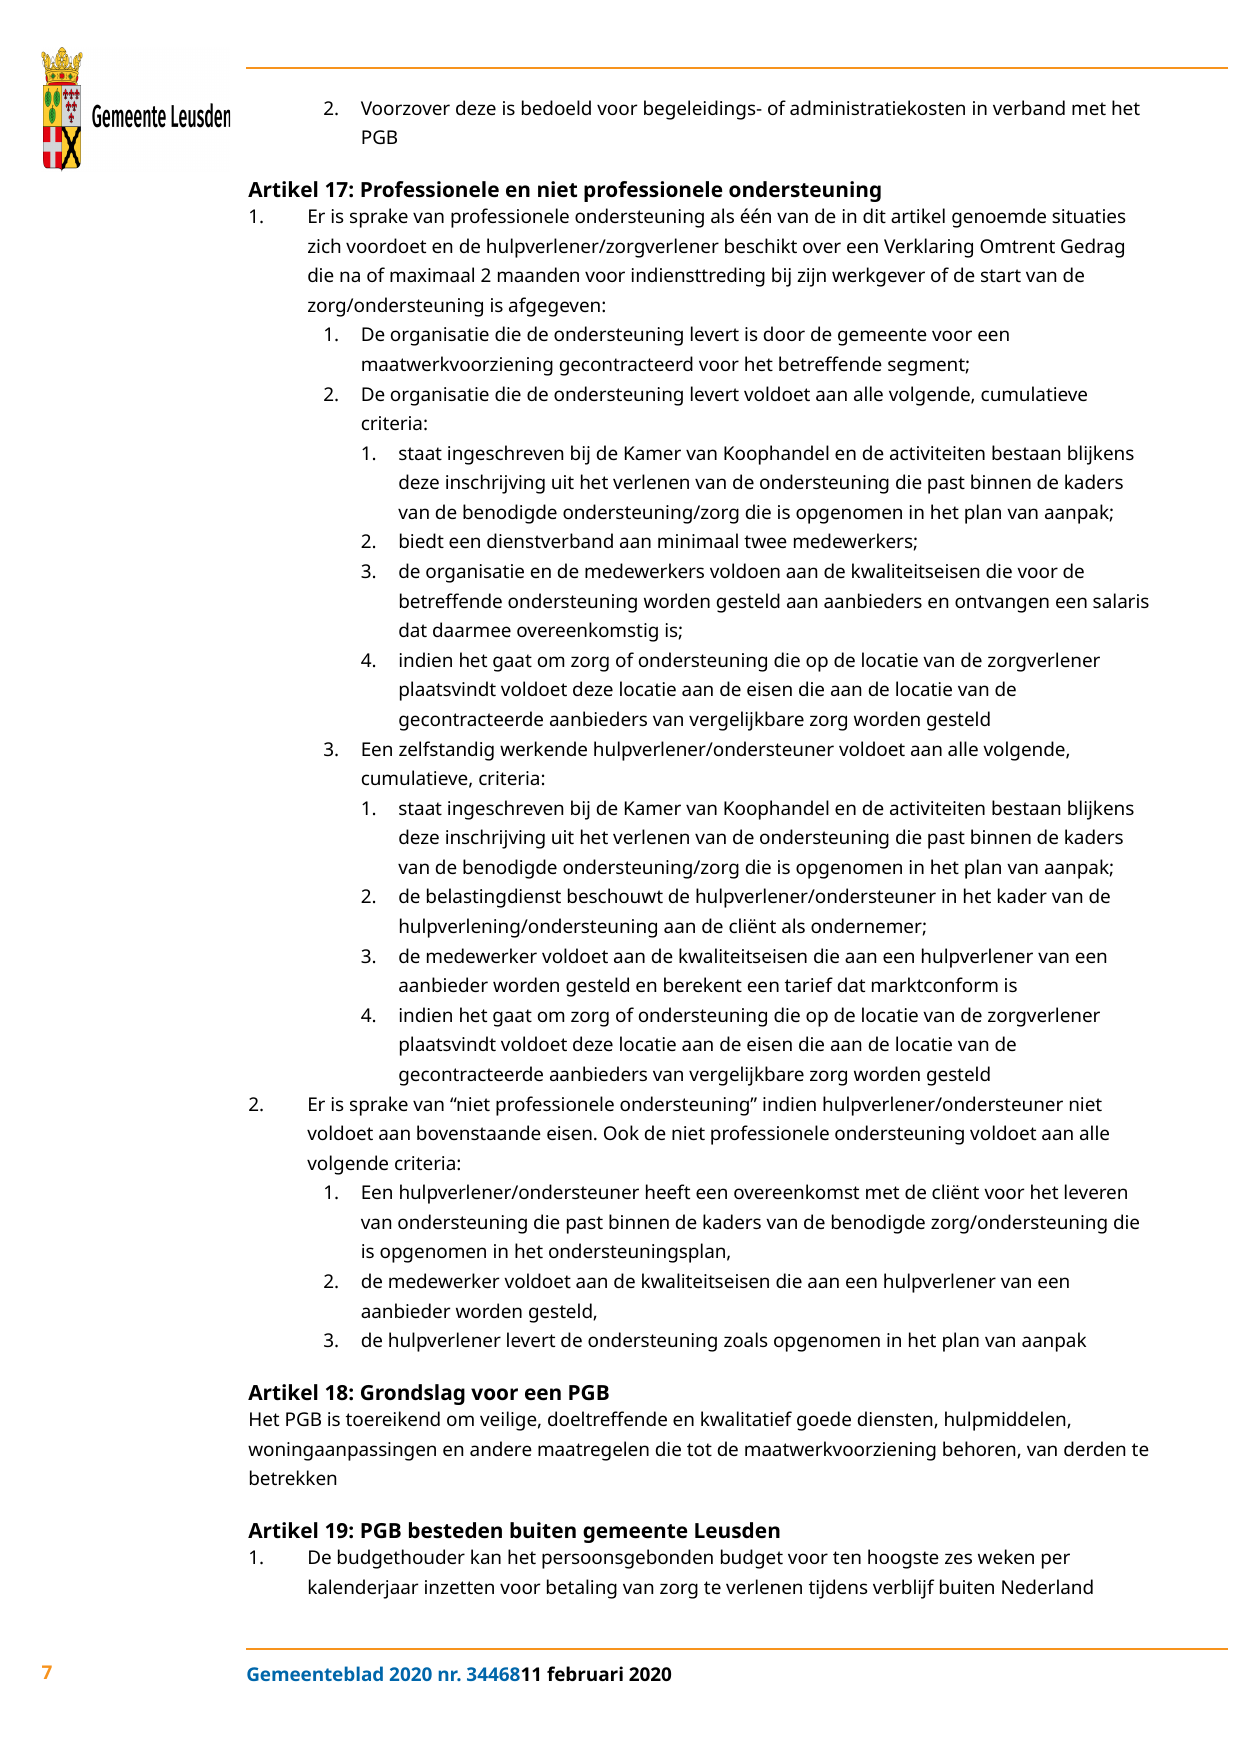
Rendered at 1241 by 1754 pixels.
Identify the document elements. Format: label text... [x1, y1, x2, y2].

text Het PGB is toereikend om veilige, doeltreffende en kwalitatief goede diensten, hulpmiddelen, woningaanpassingen en andere maatregelen die tot de maatwerkvoorziening behoren, van derden te betrekken [248, 1406, 1152, 1491]
text Artikel 17: Professionele en niet professionele ondersteuning [248, 175, 1152, 203]
list Een zelfstandig werkende hulpverlener/ondersteuner voldoet aan alle volgende, cumulatieve, criteria: [323, 736, 1152, 791]
picture [41, 47, 231, 172]
list De budgethouder kan het persoonsgebonden budget voor ten hoogste zes weken per kalenderjaar inzetten voor betaling van zorg te verlenen tijdens verblijf buiten Nederland [248, 1544, 1152, 1599]
list Er is sprake van professionele ondersteuning als één van de in dit artikel genoemde situaties zich voordoet en de hulpverlener/zorgverlener beschikt over een Verklaring Omtrent Gedrag die na of maximaal 2 maanden voor indiensttreding bij zijn werkgever of de start van de zorg/ondersteuning is afgegeven: [248, 203, 1152, 318]
list de hulpverlener levert de ondersteuning zoals opgenomen in het plan van aanpak [323, 1327, 1152, 1353]
list Er is sprake van “niet professionele ondersteuning” indien hulpverlener/ondersteuner niet voldoet aan bovenstaande eisen. Ook de niet professionele ondersteuning voldoet aan alle volgende criteria: [248, 1091, 1152, 1176]
list staat ingeschreven bij de Kamer van Koophandel en de activiteiten bestaan blijkens deze inschrijving uit het verlenen van de ondersteuning die past binnen de kaders van de benodigde ondersteuning/zorg die is opgenomen in het plan van aanpak; [361, 440, 1152, 525]
list indien het gaat om zorg of ondersteuning die op de locatie van de zorgverlener plaatsvindt voldoet deze locatie aan de eisen die aan de locatie van de gecontracteerde aanbieders van vergelijkbare zorg worden gesteld [361, 647, 1152, 732]
text Artikel 18: Grondslag voor een PGB [248, 1378, 1152, 1406]
list Voorzover deze is bedoeld voor begeleidings- of administratiekosten in verband met het PGB [323, 95, 1152, 150]
text Artikel 19: PGB besteden buiten gemeente Leusden [248, 1516, 1152, 1544]
list indien het gaat om zorg of ondersteuning die op de locatie van de zorgverlener plaatsvindt voldoet deze locatie aan de eisen die aan de locatie van de gecontracteerde aanbieders van vergelijkbare zorg worden gesteld [361, 1002, 1152, 1087]
list staat ingeschreven bij de Kamer van Koophandel en de activiteiten bestaan blijkens deze inschrijving uit het verlenen van de ondersteuning die past binnen de kaders van de benodigde ondersteuning/zorg die is opgenomen in het plan van aanpak; [361, 795, 1152, 880]
list De organisatie die de ondersteuning levert is door de gemeente voor een maatwerkvoorziening gecontracteerd voor het betreffende segment; [323, 322, 1152, 377]
list Een hulpverlener/ondersteuner heeft een overeenkomst met de cliënt voor het leveren van ondersteuning die past binnen de kaders van de benodigde zorg/ondersteuning die is opgenomen in het ondersteuningsplan, [323, 1179, 1152, 1264]
list de organisatie en de medewerkers voldoen aan de kwaliteitseisen die voor de betreffende ondersteuning worden gesteld aan aanbieders en ontvangen een salaris dat daarmee overeenkomstig is; [361, 558, 1152, 643]
list de belastingdienst beschouwt de hulpverlener/ondersteuner in het kader van de hulpverlening/ondersteuning aan de cliënt als ondernemer; [361, 884, 1152, 939]
list De organisatie die de ondersteuning levert voldoet aan alle volgende, cumulatieve criteria: [323, 381, 1152, 436]
list biedt een dienstverband aan minimaal twee medewerkers; [361, 529, 1152, 554]
list de medewerker voldoet aan de kwaliteitseisen die aan een hulpverlener van een aanbieder worden gesteld en berekent een tarief dat marktconform is [361, 943, 1152, 998]
list de medewerker voldoet aan de kwaliteitseisen die aan een hulpverlener van een aanbieder worden gesteld, [323, 1268, 1152, 1323]
